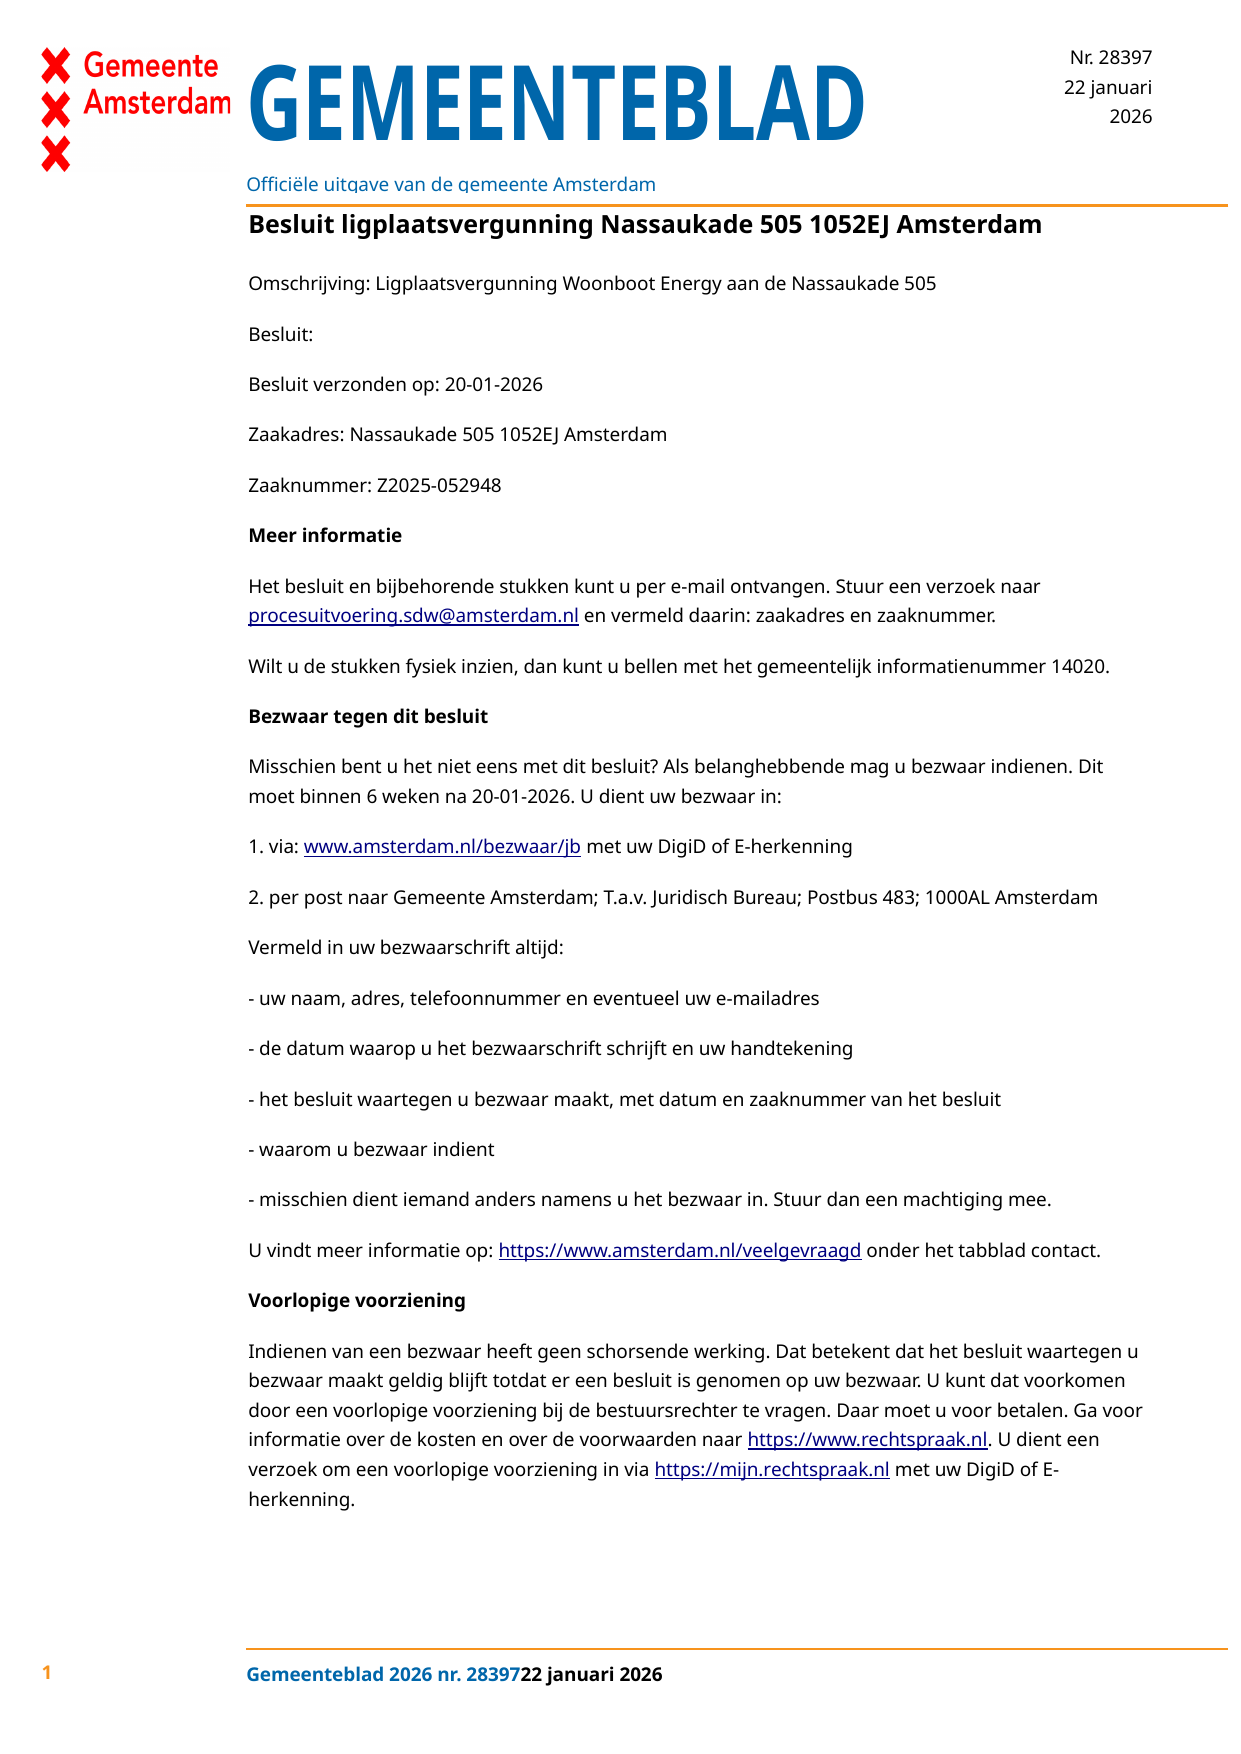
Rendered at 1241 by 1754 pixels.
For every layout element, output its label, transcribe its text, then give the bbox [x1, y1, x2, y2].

text Omschrijving: Ligplaatsvergunning Woonboot Energy aan de Nassaukade 505 [248, 270, 1152, 296]
text Het besluit en bijbehorende stukken kunt u per e-mail ontvangen. Stuur een verzoek naar procesuitvoering.sdw@amsterdam.nl en vermeld daarin: zaakadres en zaaknummer. [248, 573, 1152, 628]
text Besluit verzonden op: 20-01-2026 [248, 371, 1152, 397]
text - uw naam, adres, telefoonnummer en eventueel uw e-mailadres [248, 985, 1152, 1011]
text - waarom u bezwaar indient [248, 1136, 1152, 1162]
text Besluit ligplaatsvergunning Nassaukade 505 1052EJ Amsterdam [248, 207, 1152, 241]
text Voorlopige voorziening [248, 1287, 1152, 1313]
text Wilt u de stukken fysiek inzien, dan kunt u bellen met het gemeentelijk informatienummer 14020. [248, 653, 1152, 678]
text 1. via: www.amsterdam.nl/bezwaar/jb met uw DigiD of E-herkenning [248, 834, 1152, 859]
text Bezwaar tegen dit besluit [248, 703, 1152, 729]
text - de datum waarop u het bezwaarschrift schrijft en uw handtekening [248, 1035, 1152, 1061]
text Vermeld in uw bezwaarschrift altijd: [248, 934, 1152, 960]
text Misschien bent u het niet eens met dit besluit? Als belanghebbende mag u bezwaar indienen. Dit moet binnen 6 weken na 20-01-2026. U dient uw bezwaar in: [248, 754, 1152, 809]
text Meer informatie [248, 522, 1152, 548]
picture [41, 47, 231, 172]
text Zaakadres: Nassaukade 505 1052EJ Amsterdam [248, 422, 1152, 447]
text Besluit: [248, 321, 1152, 346]
text 2. per post naar Gemeente Amsterdam; T.a.v. Juridisch Bureau; Postbus 483; 1000AL Amsterdam [248, 884, 1152, 910]
text - het besluit waartegen u bezwaar maakt, met datum en zaaknummer van het besluit [248, 1086, 1152, 1111]
text Zaaknummer: Z2025-052948 [248, 472, 1152, 498]
text U vindt meer informatie op: https://www.amsterdam.nl/veelgevraagd onder het tabblad contact. [248, 1237, 1152, 1263]
text - misschien dient iemand anders namens u het bezwaar in. Stuur dan een machtiging mee. [248, 1187, 1152, 1212]
text Indienen van een bezwaar heeft geen schorsende werking. Dat betekent dat het besluit waartegen u bezwaar maakt geldig blijft totdat er een besluit is genomen op uw bezwaar. U kunt dat voorkomen door een voorlopige voorziening bij de bestuursrechter te vragen. Daar moet u voor betalen. Ga voor informatie over de kosten en over de voorwaarden naar https://www.rechtspraak.nl. U dient een verzoek om een voorlopige voorziening in via https://mijn.rechtspraak.nl met uw DigiD of E-herkenning. [248, 1338, 1152, 1511]
